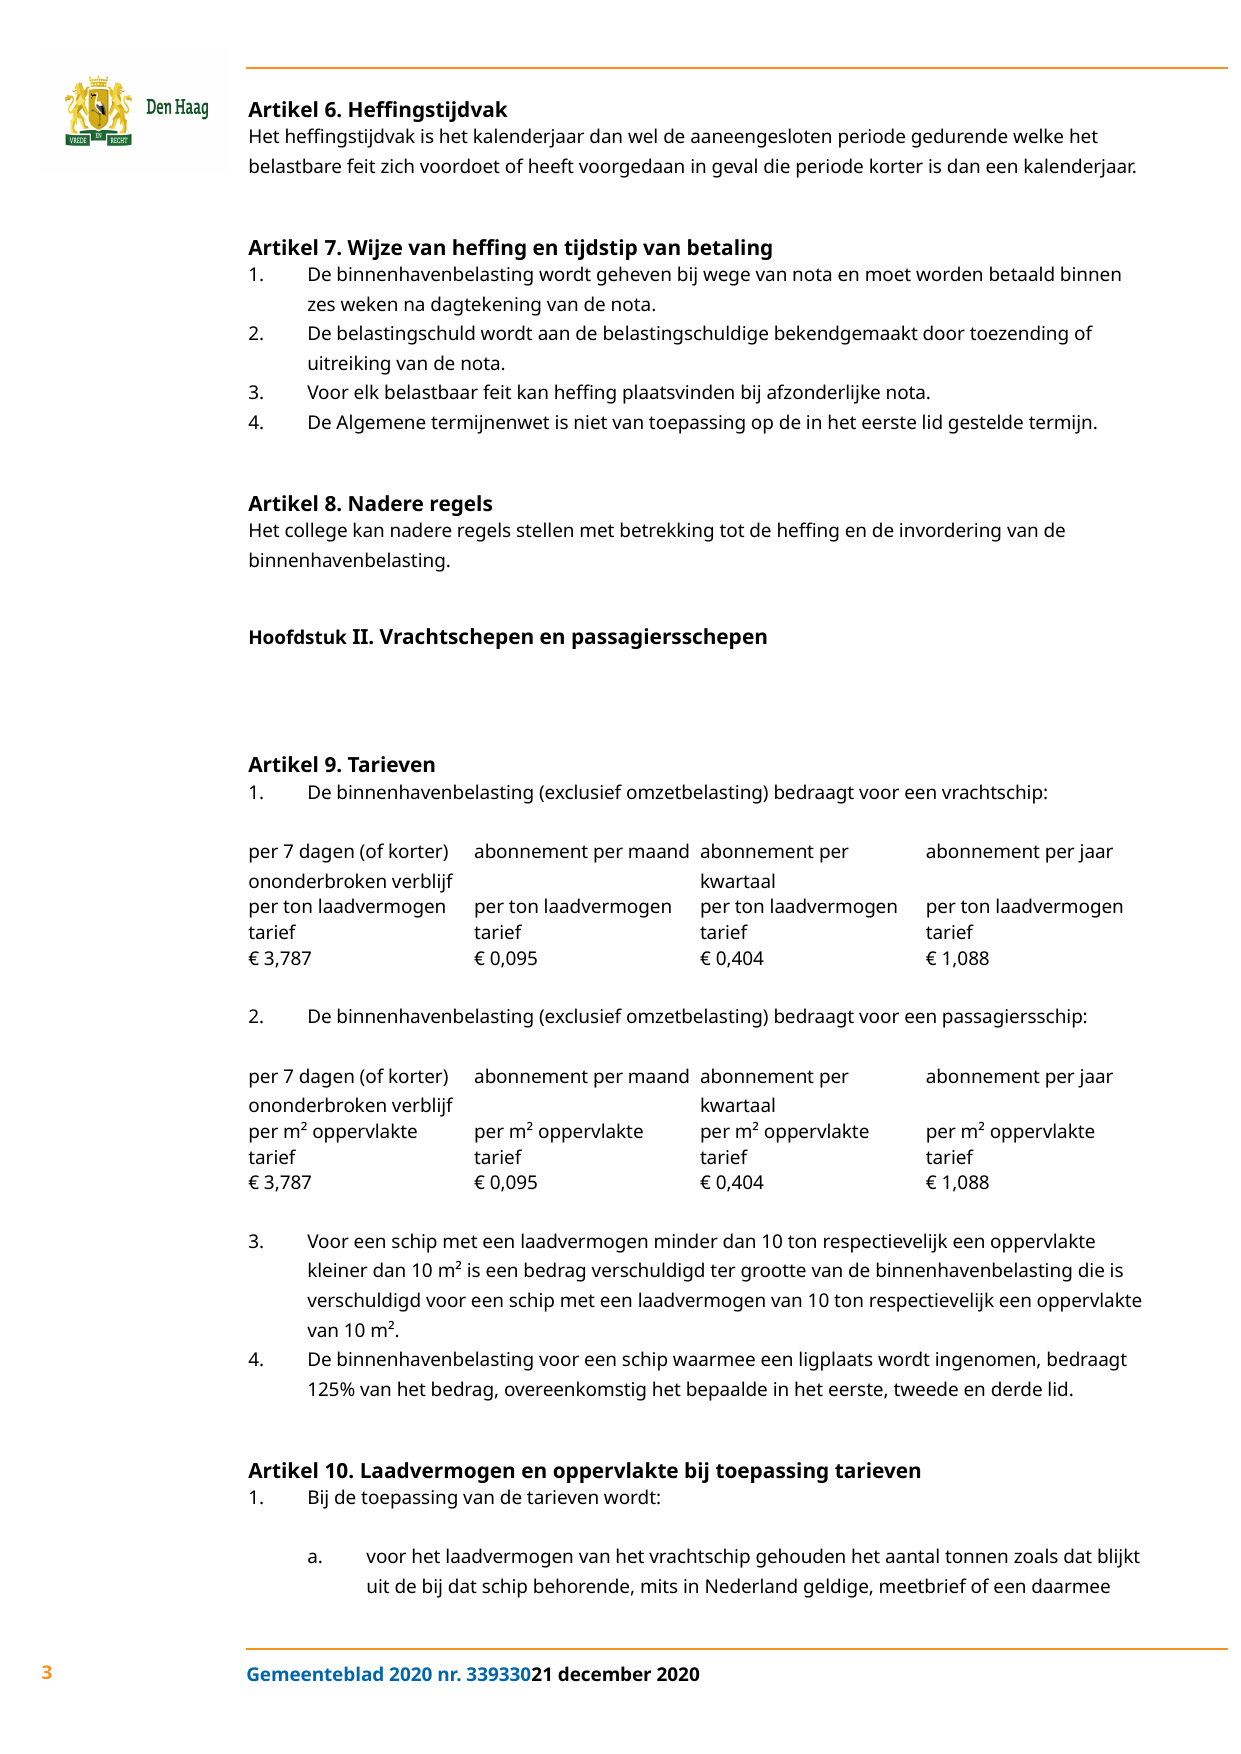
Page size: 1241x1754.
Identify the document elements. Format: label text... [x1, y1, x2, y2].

table_header per 7 dagen (of korter) ononderbroken verblijf [248, 838, 474, 893]
table_cell per ton laadvermogen [926, 894, 1152, 919]
list Bij de toepassing van de tarieven wordt: [248, 1484, 1152, 1510]
table_header abonnement per kwartaal [700, 838, 926, 893]
table_cell per ton laadvermogen [474, 894, 700, 919]
list De binnenhavenbelasting (exclusief omzetbelasting) bedraagt voor een vrachtschip: [248, 779, 1152, 805]
text Artikel 10. Laadvermogen en oppervlakte bij toepassing tarieven [248, 1456, 1152, 1484]
table_header per 7 dagen (of korter) ononderbroken verblijf [248, 1063, 474, 1118]
table_cell per m² oppervlakte [926, 1118, 1152, 1144]
table_cell per ton laadvermogen [700, 894, 926, 919]
text Artikel 6. Heffingstijdvak [248, 95, 1152, 123]
text Artikel 9. Tarieven [248, 751, 1152, 779]
list Voor een schip met een laadvermogen minder dan 10 ton respectievelijk een oppervlakte kleiner dan 10 m² is een bedrag verschuldigd ter grootte van de binnenhavenbelasting die is verschuldigd voor een schip met een laadvermogen van 10 ton respectievelijk een oppervlakte van 10 m². [248, 1228, 1152, 1343]
table_cell tarief [248, 1144, 474, 1169]
table_cell tarief [926, 919, 1152, 945]
table_cell per m² oppervlakte [700, 1118, 926, 1144]
list De binnenhavenbelasting voor een schip waarmee een ligplaats wordt ingenomen, bedraagt 125% van het bedrag, overeenkomstig het bepaalde in het eerste, tweede en derde lid. [248, 1346, 1152, 1402]
table_cell € 1,088 [926, 1170, 1152, 1195]
table_cell € 1,088 [926, 945, 1152, 971]
table_cell tarief [474, 919, 700, 945]
text Artikel 7. Wijze van heffing en tijdstip van betaling [248, 233, 1152, 261]
text Het college kan nadere regels stellen met betrekking tot de heffing en de invordering van de binnenhavenbelasting. [248, 518, 1152, 573]
list voor het laadvermogen van het vrachtschip gehouden het aantal tonnen zoals dat blijkt uit de bij dat schip behorende, mits in Nederland geldige, meetbrief of een daarmee [307, 1544, 1152, 1599]
table_header abonnement per maand [474, 838, 700, 893]
table_cell € 0,095 [474, 945, 700, 971]
list De belastingschuld wordt aan de belastingschuldige bekendgemaakt door toezending of uitreiking van de nota. [248, 320, 1152, 376]
table_cell € 0,404 [700, 1170, 926, 1195]
table_cell tarief [700, 919, 926, 945]
table_cell per ton laadvermogen [248, 894, 474, 919]
text Het heffingstijdvak is het kalenderjaar dan wel de aaneengesloten periode gedurende welke het belastbare feit zich voordoet of heeft voorgedaan in geval die periode korter is dan een kalenderjaar. [248, 123, 1152, 178]
table_cell € 3,787 [248, 1170, 474, 1195]
list De binnenhavenbelasting wordt geheven bij wege van nota en moet worden betaald binnen zes weken na dagtekening van de nota. [248, 261, 1152, 317]
table_cell € 0,095 [474, 1170, 700, 1195]
table_cell € 0,404 [700, 945, 926, 971]
table_header abonnement per jaar [926, 838, 1152, 893]
list De Algemene termijnenwet is niet van toepassing op de in het eerste lid gestelde termijn. [248, 409, 1152, 435]
table_cell tarief [248, 919, 474, 945]
table_cell per m² oppervlakte [248, 1118, 474, 1144]
table_cell € 3,787 [248, 945, 474, 971]
table_cell tarief [474, 1144, 700, 1169]
text Artikel 8. Nadere regels [248, 489, 1152, 518]
table_cell per m² oppervlakte [474, 1118, 700, 1144]
text Hoofdstuk II. Vrachtschepen en passagiersschepen [248, 622, 1152, 651]
list De binnenhavenbelasting (exclusief omzetbelasting) bedraagt voor een passagiersschip: [248, 1003, 1152, 1029]
table_header abonnement per jaar [926, 1063, 1152, 1118]
table_header abonnement per kwartaal [700, 1063, 926, 1118]
table_cell tarief [926, 1144, 1152, 1169]
picture [41, 47, 231, 172]
table_header abonnement per maand [474, 1063, 700, 1118]
table_cell tarief [700, 1144, 926, 1169]
list Voor elk belastbaar feit kan heffing plaatsvinden bij afzonderlijke nota. [248, 379, 1152, 405]
